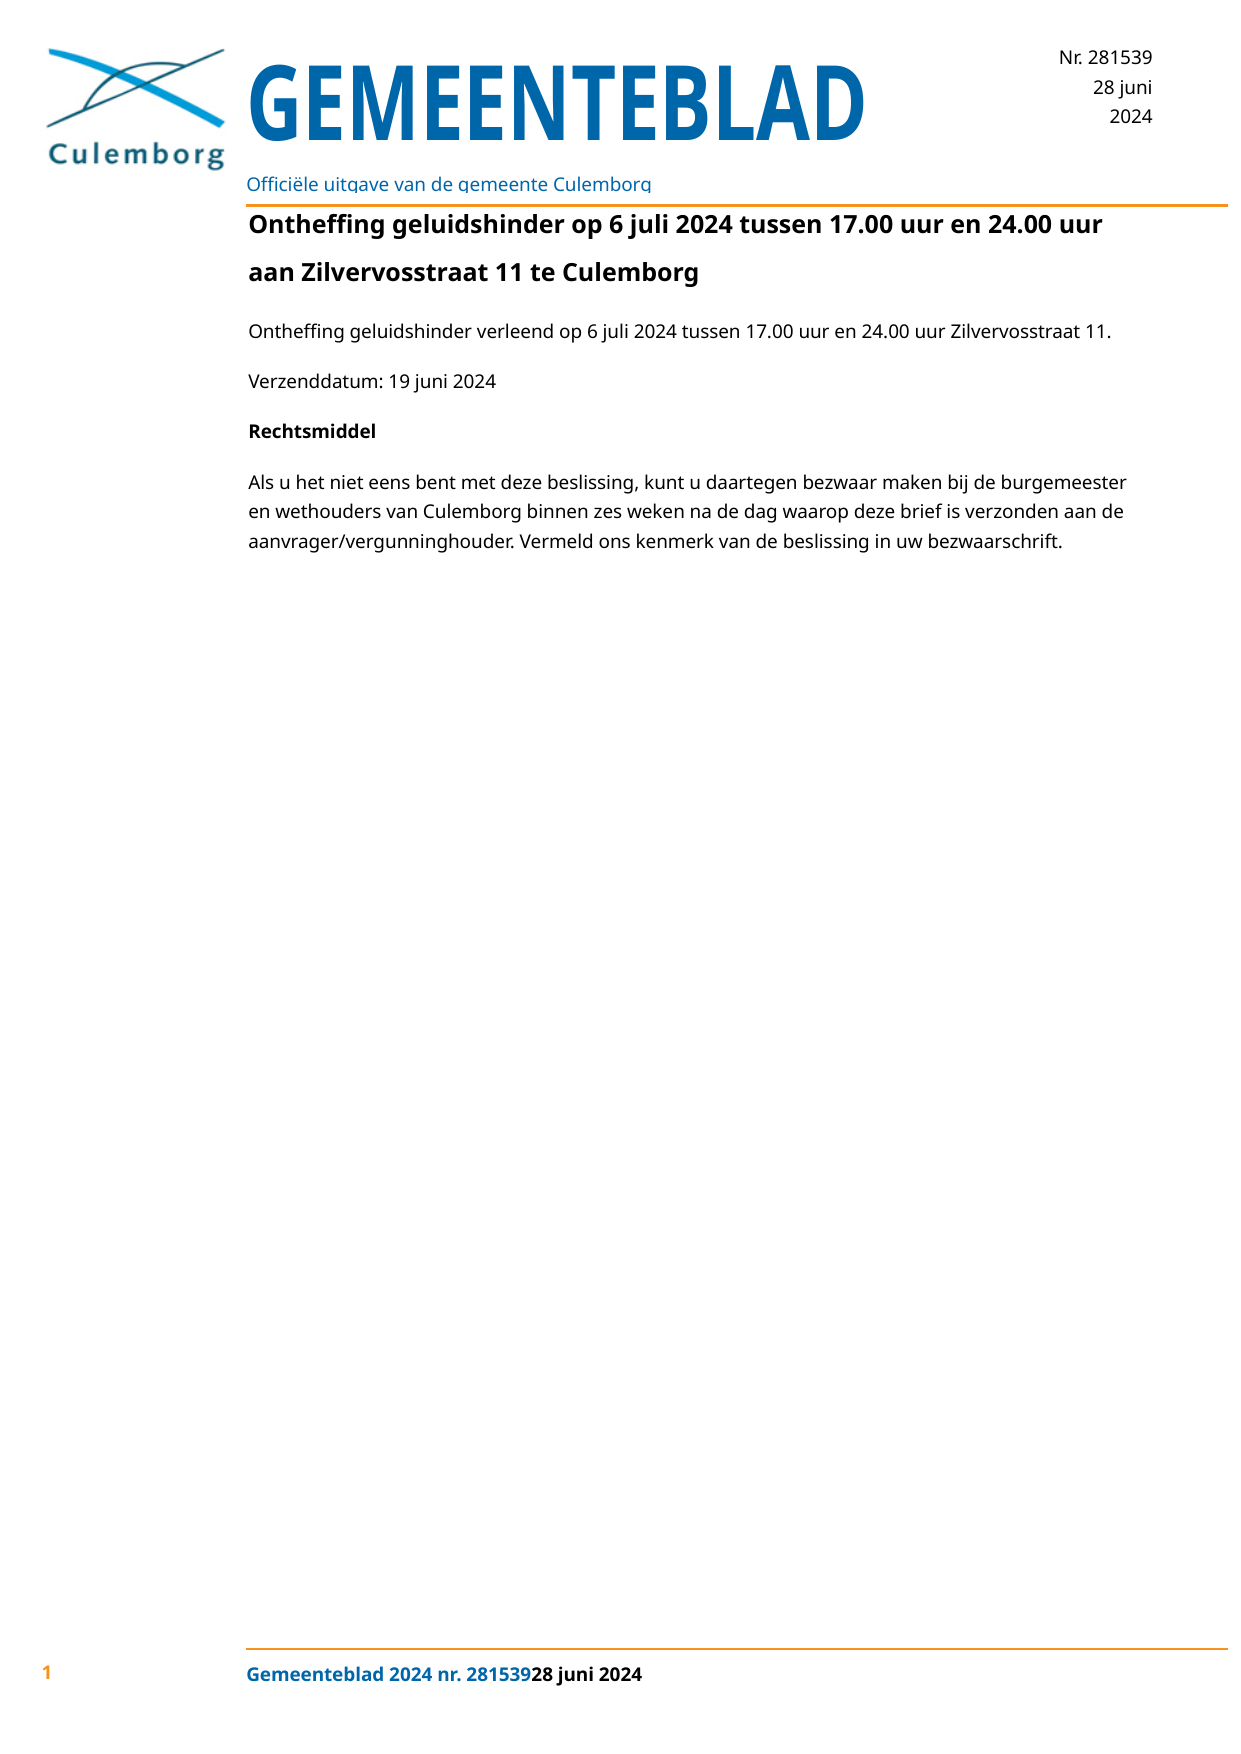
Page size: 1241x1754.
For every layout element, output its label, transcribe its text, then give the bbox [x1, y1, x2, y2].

text Rechtsmiddel [248, 419, 1152, 444]
text Verzenddatum: 19 juni 2024 [248, 368, 1152, 394]
text Ontheffing geluidshinder verleend op 6 juli 2024 tussen 17.00 uur en 24.00 uur Zilvervosstraat 11. [248, 318, 1152, 344]
text Als u het niet eens bent met deze beslissing, kunt u daartegen bezwaar maken bij de burgemeester en wethouders van Culemborg binnen zes weken na de dag waarop deze brief is verzonden aan de aanvrager/vergunninghouder. Vermeld ons kenmerk van de beslissing in uw bezwaarschrift. [248, 469, 1152, 554]
text Ontheffing geluidshinder op 6 juli 2024 tussen 17.00 uur en 24.00 uur aan Zilvervosstraat 11 te Culemborg [248, 207, 1152, 288]
picture [41, 47, 231, 172]
